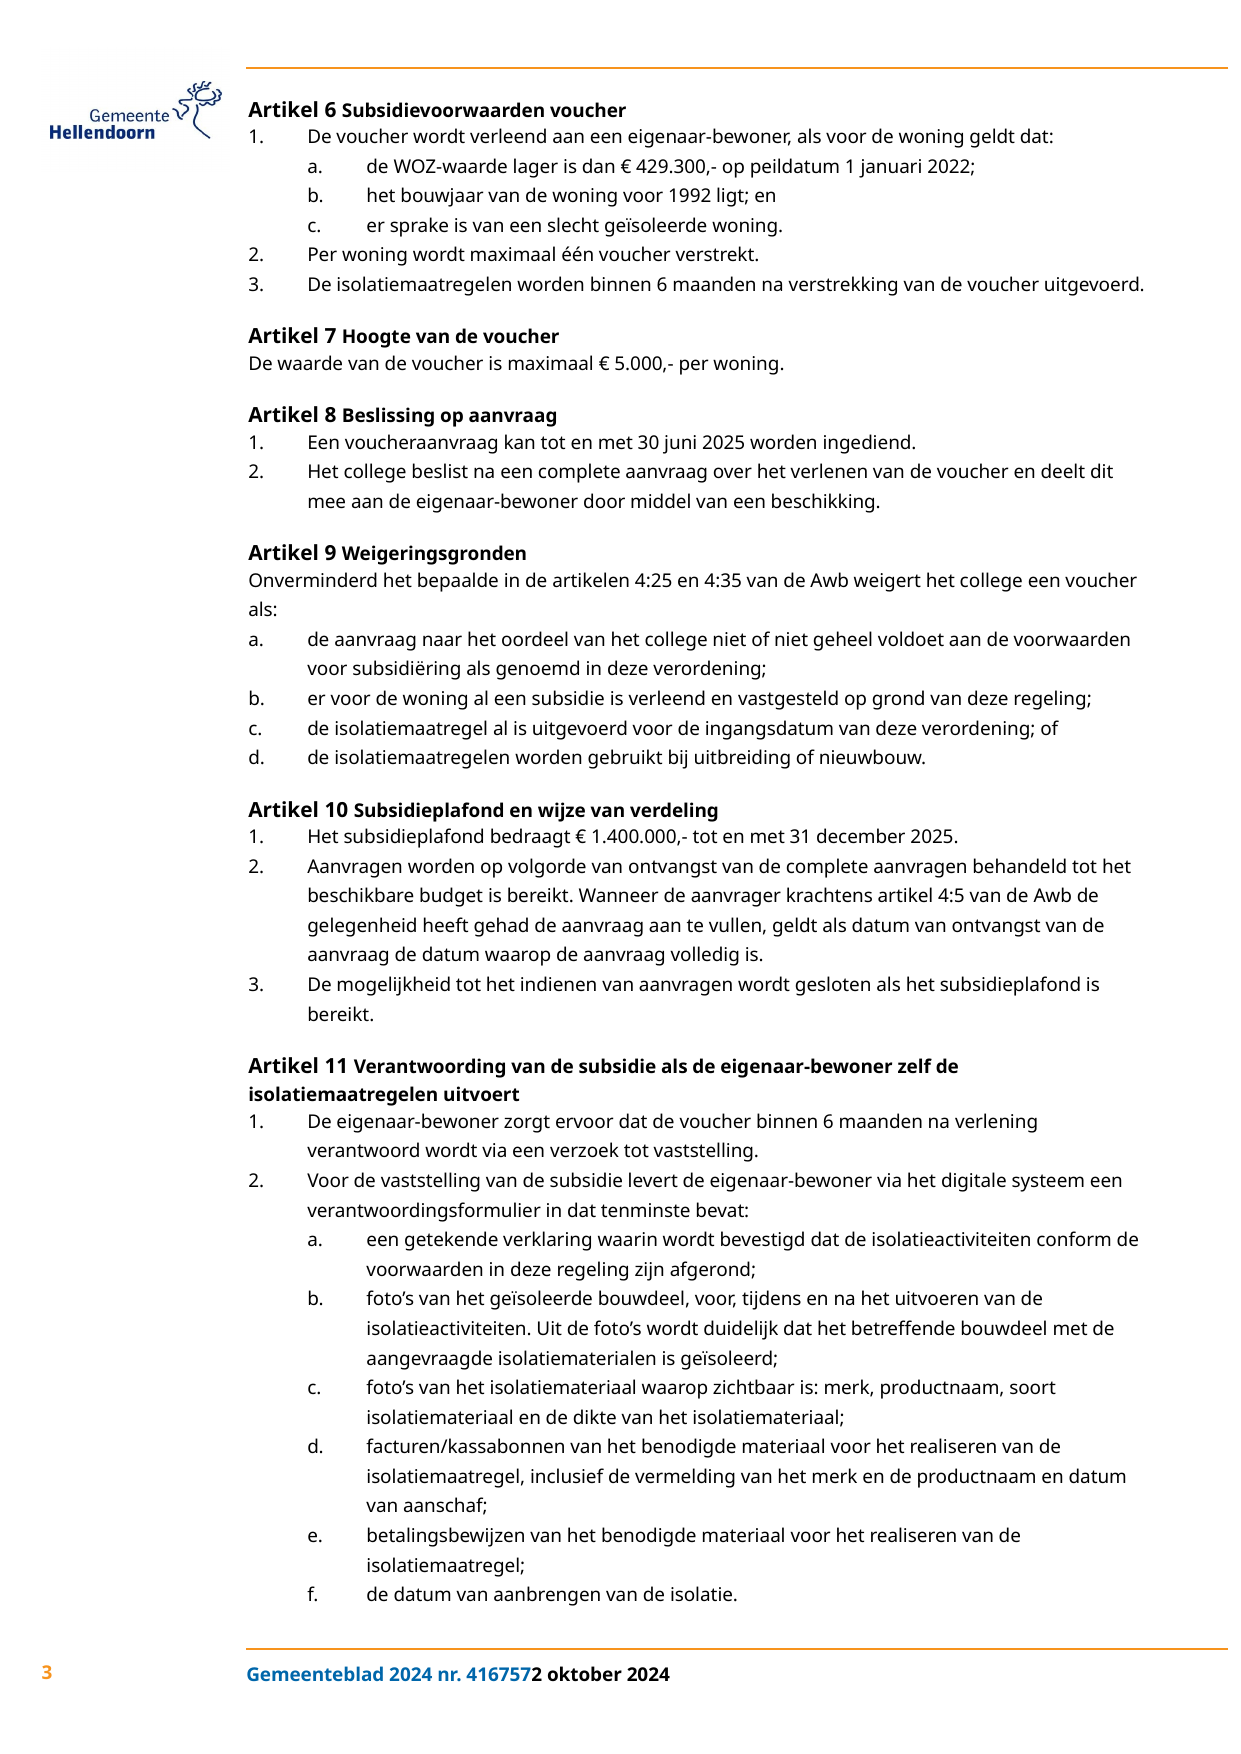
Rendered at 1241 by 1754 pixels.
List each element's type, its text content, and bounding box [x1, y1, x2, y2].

list een getekende verklaring waarin wordt bevestigd dat de isolatieactiviteiten conform de voorwaarden in deze regeling zijn afgerond; [307, 1226, 1152, 1282]
list De isolatiemaatregelen worden binnen 6 maanden na verstrekking van de voucher uitgevoerd. [248, 271, 1152, 297]
text Artikel 10 Subsidieplafond en wijze van verdeling [248, 795, 1152, 823]
list De eigenaar-bewoner zorgt ervoor dat de voucher binnen 6 maanden na verlening verantwoord wordt via een verzoek tot vaststelling. [248, 1108, 1152, 1163]
list foto’s van het isolatiemateriaal waarop zichtbaar is: merk, productnaam, soort isolatiemateriaal en de dikte van het isolatiemateriaal; [307, 1374, 1152, 1429]
text De waarde van de voucher is maximaal € 5.000,- per woning. [248, 350, 1152, 376]
list er sprake is van een slecht geïsoleerde woning. [307, 212, 1152, 238]
list de isolatiemaatregelen worden gebruikt bij uitbreiding of nieuwbouw. [248, 744, 1152, 770]
text Artikel 6 Subsidievoorwaarden voucher [248, 95, 1152, 123]
text Artikel 8 Beslissing op aanvraag [248, 400, 1152, 429]
list er voor de woning al een subsidie is verleend en vastgesteld op grond van deze regeling; [248, 685, 1152, 711]
list de aanvraag naar het oordeel van het college niet of niet geheel voldoet aan de voorwaarden voor subsidiëring als genoemd in deze verordening; [248, 626, 1152, 681]
list Voor de vaststelling van de subsidie levert de eigenaar-bewoner via het digitale systeem een verantwoordingsformulier in dat tenminste bevat: [248, 1167, 1152, 1222]
list betalingsbewijzen van het benodigde materiaal voor het realiseren van de isolatiemaatregel; [307, 1522, 1152, 1577]
list de isolatiemaatregel al is uitgevoerd voor de ingangsdatum van deze verordening; of [248, 715, 1152, 741]
list foto’s van het geïsoleerde bouwdeel, voor, tijdens en na het uitvoeren van de isolatieactiviteiten. Uit de foto’s wordt duidelijk dat het betreffende bouwdeel met de aangevraagde isolatiematerialen is geïsoleerd; [307, 1286, 1152, 1370]
list Aanvragen worden op volgorde van ontvangst van de complete aanvragen behandeld tot het beschikbare budget is bereikt. Wanneer de aanvrager krachtens artikel 4:5 van de Awb de gelegenheid heeft gehad de aanvraag aan te vullen, geldt als datum van ontvangst van de aanvraag de datum waarop de aanvraag volledig is. [248, 853, 1152, 967]
picture [41, 47, 231, 172]
text Artikel 7 Hoogte van de voucher [248, 322, 1152, 350]
list het bouwjaar van de woning voor 1992 ligt; en [307, 182, 1152, 208]
text Onverminderd het bepaalde in de artikelen 4:25 en 4:35 van de Awb weigert het college een voucher als: [248, 567, 1152, 622]
list facturen/kassabonnen van het benodigde materiaal voor het realiseren van de isolatiemaatregel, inclusief de vermelding van het merk en de productnaam en datum van aanschaf; [307, 1433, 1152, 1518]
list Een voucheraanvraag kan tot en met 30 juni 2025 worden ingediend. [248, 429, 1152, 454]
text Artikel 9 Weigeringsgronden [248, 538, 1152, 567]
list Per woning wordt maximaal één voucher verstrekt. [248, 242, 1152, 267]
list Het college beslist na een complete aanvraag over het verlenen van de voucher en deelt dit mee aan de eigenaar-bewoner door middel van een beschikking. [248, 458, 1152, 514]
list de datum van aanbrengen van de isolatie. [307, 1581, 1152, 1607]
list De mogelijkheid tot het indienen van aanvragen wordt gesloten als het subsidieplafond is bereikt. [248, 971, 1152, 1026]
text Artikel 11 Verantwoording van de subsidie als de eigenaar-bewoner zelf de isolatiemaatregelen uitvoert [248, 1051, 1152, 1108]
list Het subsidieplafond bedraagt € 1.400.000,- tot en met 31 december 2025. [248, 823, 1152, 849]
list de WOZ-waarde lager is dan € 429.300,- op peildatum 1 januari 2022; [307, 153, 1152, 178]
list De voucher wordt verleend aan een eigenaar-bewoner, als voor de woning geldt dat: [248, 123, 1152, 149]
